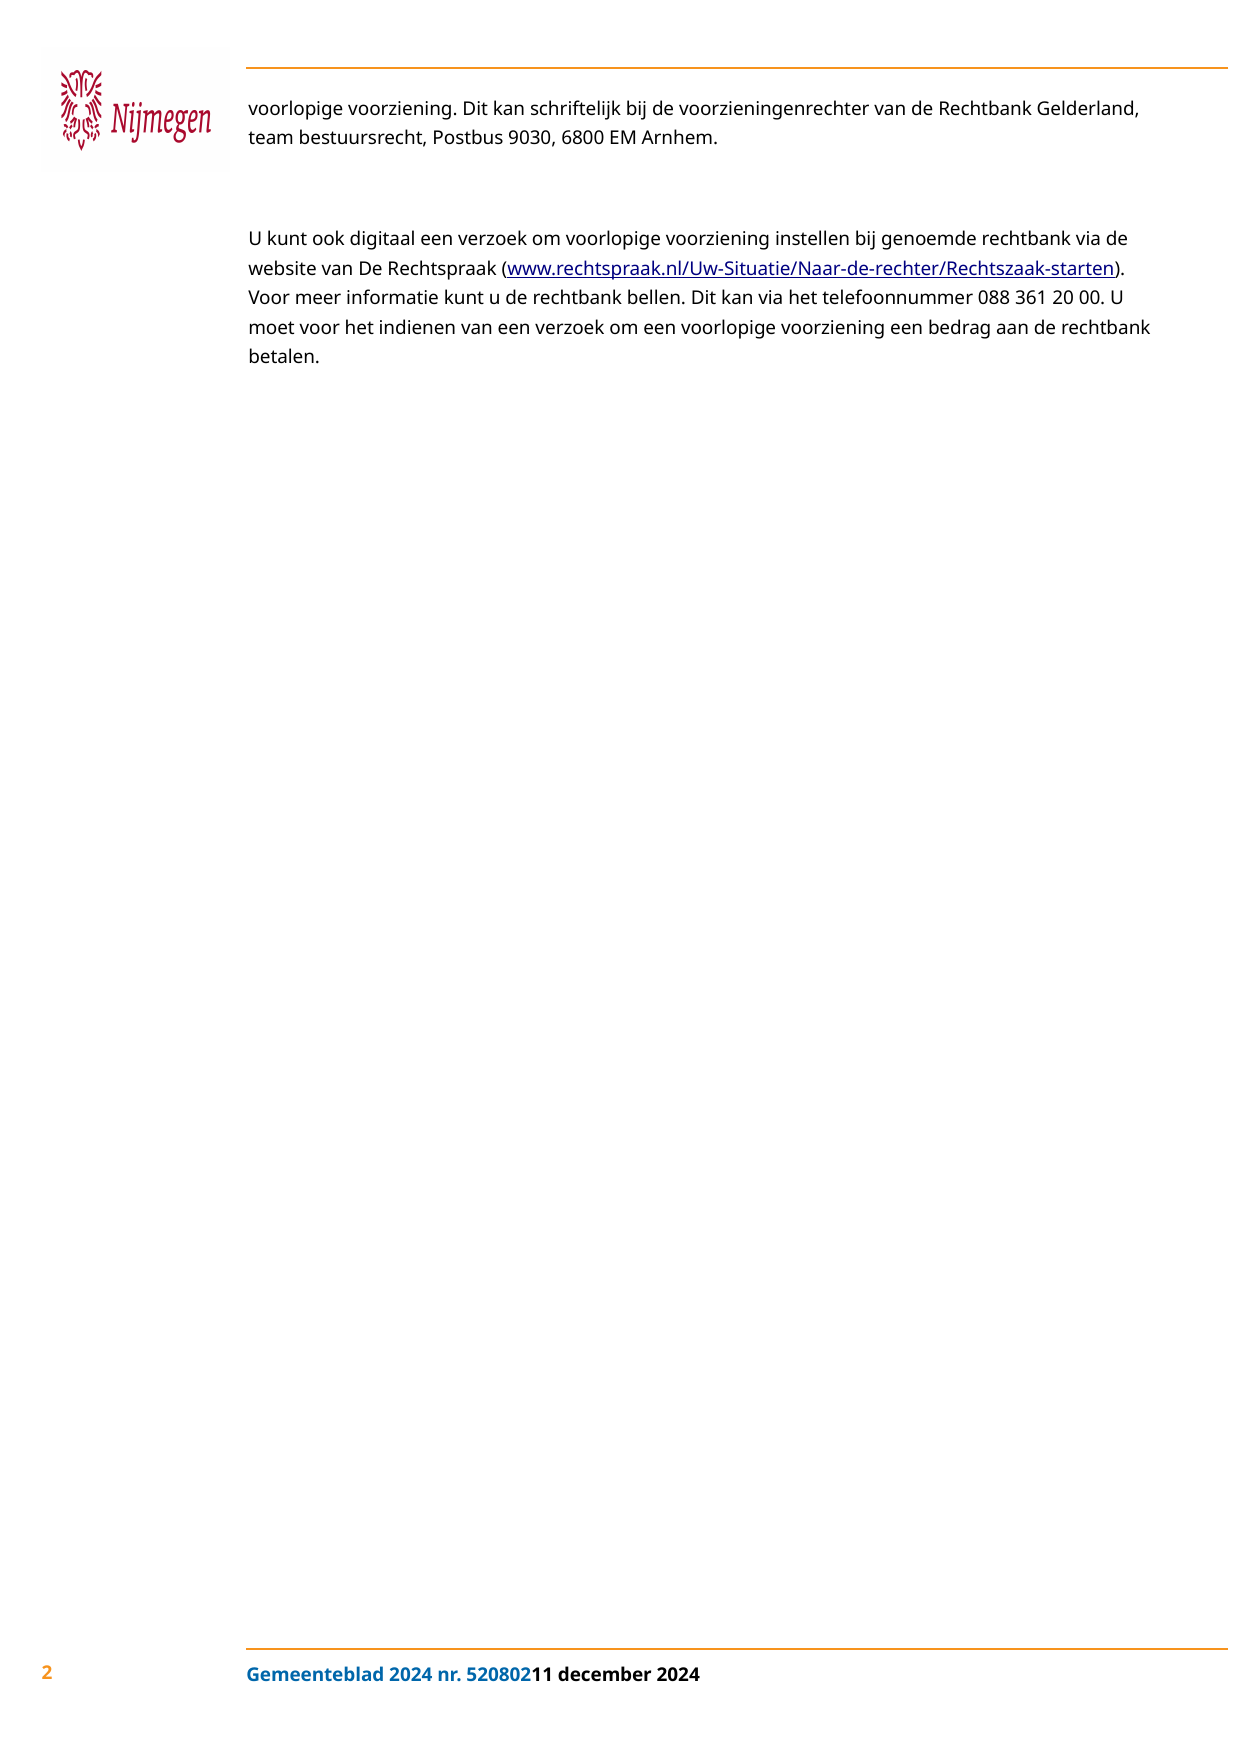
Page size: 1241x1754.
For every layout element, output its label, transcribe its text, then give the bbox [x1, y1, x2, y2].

text U kunt ook digitaal een verzoek om voorlopige voorziening instellen bij genoemde rechtbank via de website van De Rechtspraak (www.rechtspraak.nl/Uw-Situatie/Naar-de-rechter/Rechtszaak-starten). Voor meer informatie kunt u de rechtbank bellen. Dit kan via het telefoonnummer 088 361 20 00. U moet voor het indienen van een verzoek om een voorlopige voorziening een bedrag aan de rechtbank betalen. [248, 225, 1152, 369]
picture [41, 47, 231, 172]
text voorlopige voorziening. Dit kan schriftelijk bij de voorzieningenrechter van de Rechtbank Gelderland, team bestuursrecht, Postbus 9030, 6800 EM Arnhem. [248, 95, 1152, 150]
